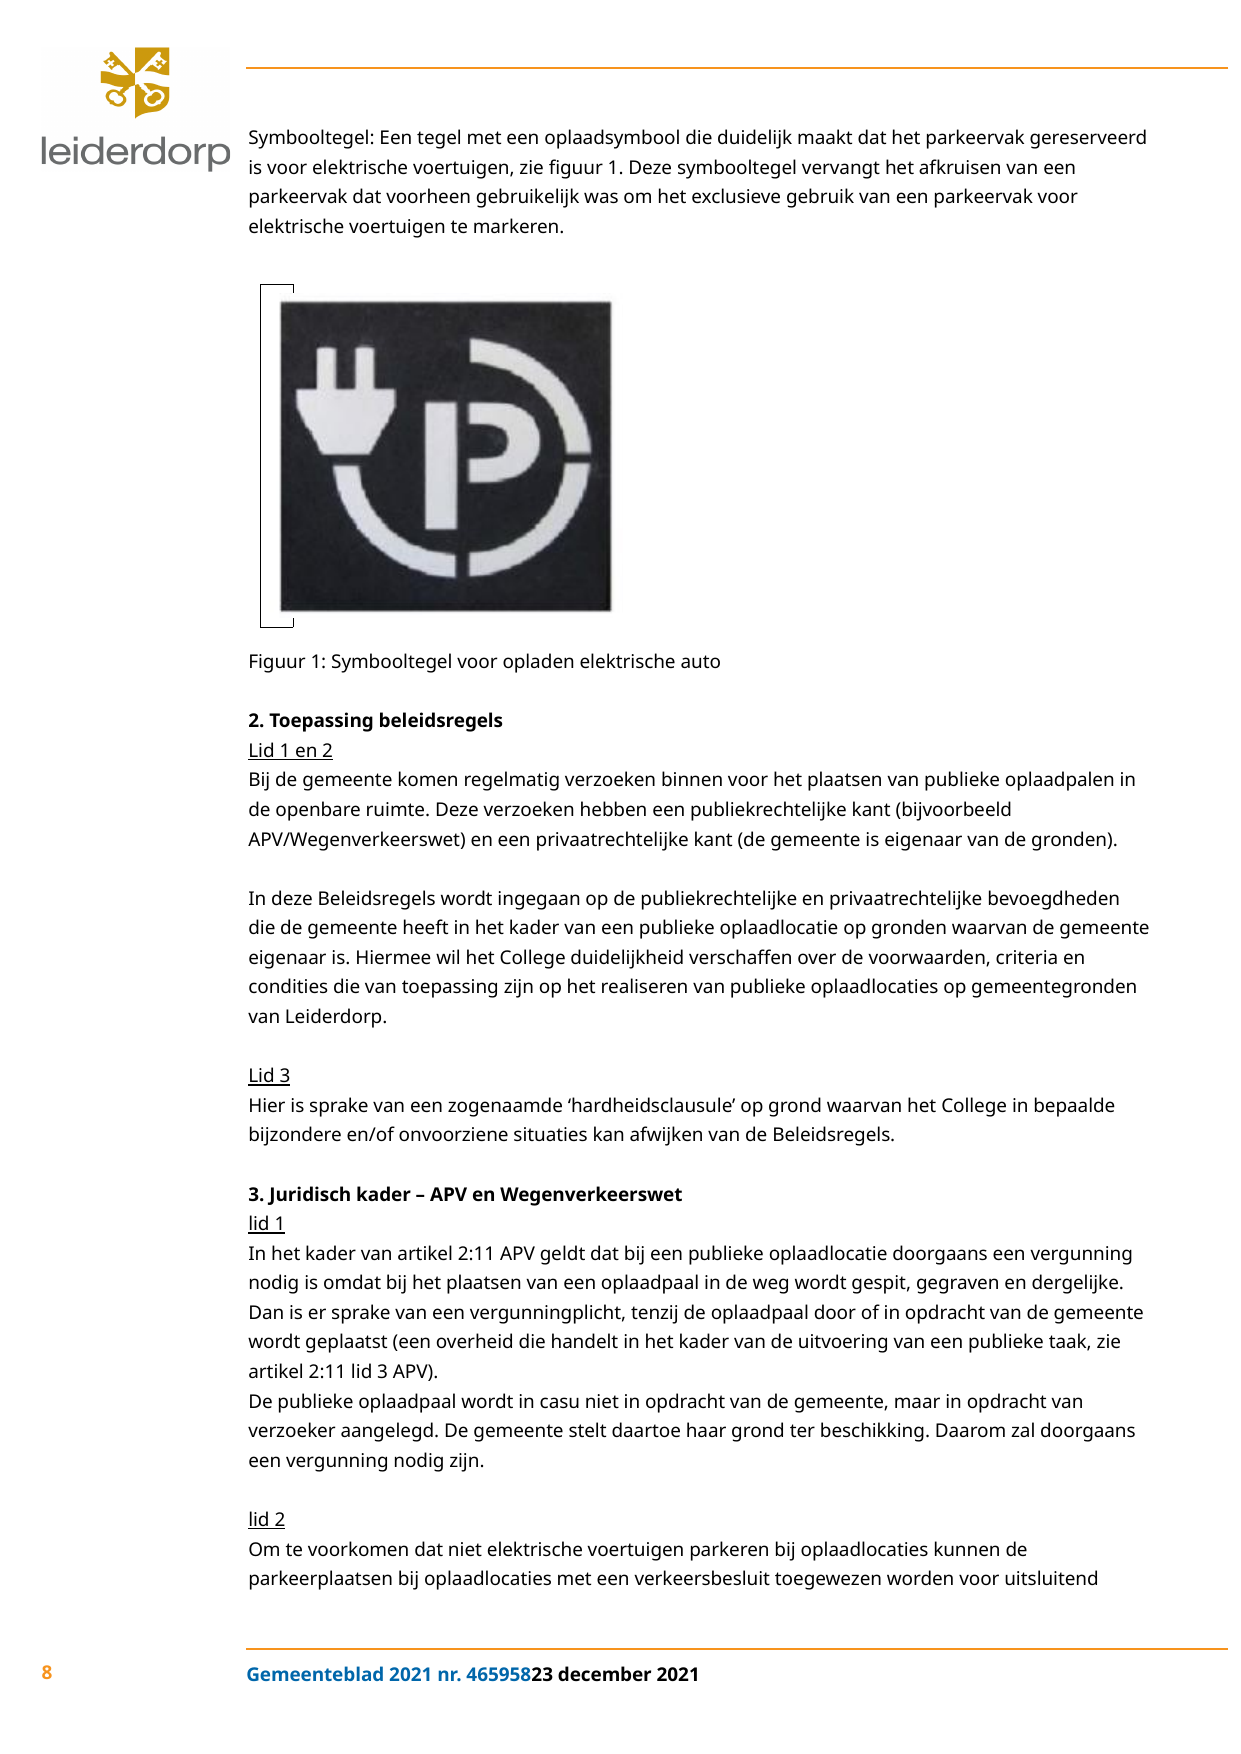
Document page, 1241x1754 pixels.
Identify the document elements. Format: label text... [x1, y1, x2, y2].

picture [268, 293, 624, 618]
text Bij de gemeente komen regelmatig verzoeken binnen voor het plaatsen van publieke oplaadpalen in de openbare ruimte. Deze verzoeken hebben een publiekrechtelijke kant (bijvoorbeeld APV/Wegenverkeerswet) en een privaatrechtelijke kant (de gemeente is eigenaar van de gronden). [248, 767, 1152, 851]
text In het kader van artikel 2:11 APV geldt dat bij een publieke oplaadlocatie doorgaans een vergunning nodig is omdat bij het plaatsen van een oplaadpaal in de weg wordt gespit, gegraven en dergelijke. Dan is er sprake van een vergunningplicht, tenzij de oplaadpaal door of in opdracht van de gemeente wordt geplaatst (een overheid die handelt in het kader van de uitvoering van een publieke taak, zie artikel 2:11 lid 3 APV). [248, 1240, 1152, 1384]
text Om te voorkomen dat niet elektrische voertuigen parkeren bij oplaadlocaties kunnen de parkeerplaatsen bij oplaadlocaties met een verkeersbesluit toegewezen worden voor uitsluitend [248, 1536, 1152, 1591]
text De publieke oplaadpaal wordt in casu niet in opdracht van de gemeente, maar in opdracht van verzoeker aangelegd. De gemeente stelt daartoe haar grond ter beschikking. Daarom zal doorgaans een vergunning nodig zijn. [248, 1388, 1152, 1473]
text lid 1 [248, 1210, 1152, 1236]
text Symbooltegel: Een tegel met een oplaadsymbool die duidelijk maakt dat het parkeervak gereserveerd is voor elektrische voertuigen, zie figuur 1. Deze symbooltegel vervangt het afkruisen van een parkeervak dat voorheen gebruikelijk was om het exclusieve gebruik van een parkeervak voor elektrische voertuigen te markeren. [248, 124, 1152, 239]
text Figuur 1: Symbooltegel voor opladen elektrische auto [248, 648, 1152, 674]
text Lid 1 en 2 [248, 737, 1152, 763]
text 3. Juridisch kader – APV en Wegenverkeerswet [248, 1181, 1152, 1206]
text Lid 3 [248, 1062, 1152, 1088]
picture [41, 47, 231, 172]
text In deze Beleidsregels wordt ingegaan op de publiekrechtelijke en privaatrechtelijke bevoegdheden die de gemeente heeft in het kader van een publieke oplaadlocatie op gronden waarvan de gemeente eigenaar is. Hiermee wil het College duidelijkheid verschaffen over de voorwaarden, criteria en condities die van toepassing zijn op het realiseren van publieke oplaadlocaties op gemeentegronden van Leiderdorp. [248, 885, 1152, 1029]
text 2. Toepassing beleidsregels [248, 707, 1152, 733]
text lid 2 [248, 1506, 1152, 1532]
text Hier is sprake van een zogenaamde ‘hardheidsclausule’ op grond waarvan het College in bepaalde bijzondere en/of onvoorziene situaties kan afwijken van de Beleidsregels. [248, 1092, 1152, 1147]
